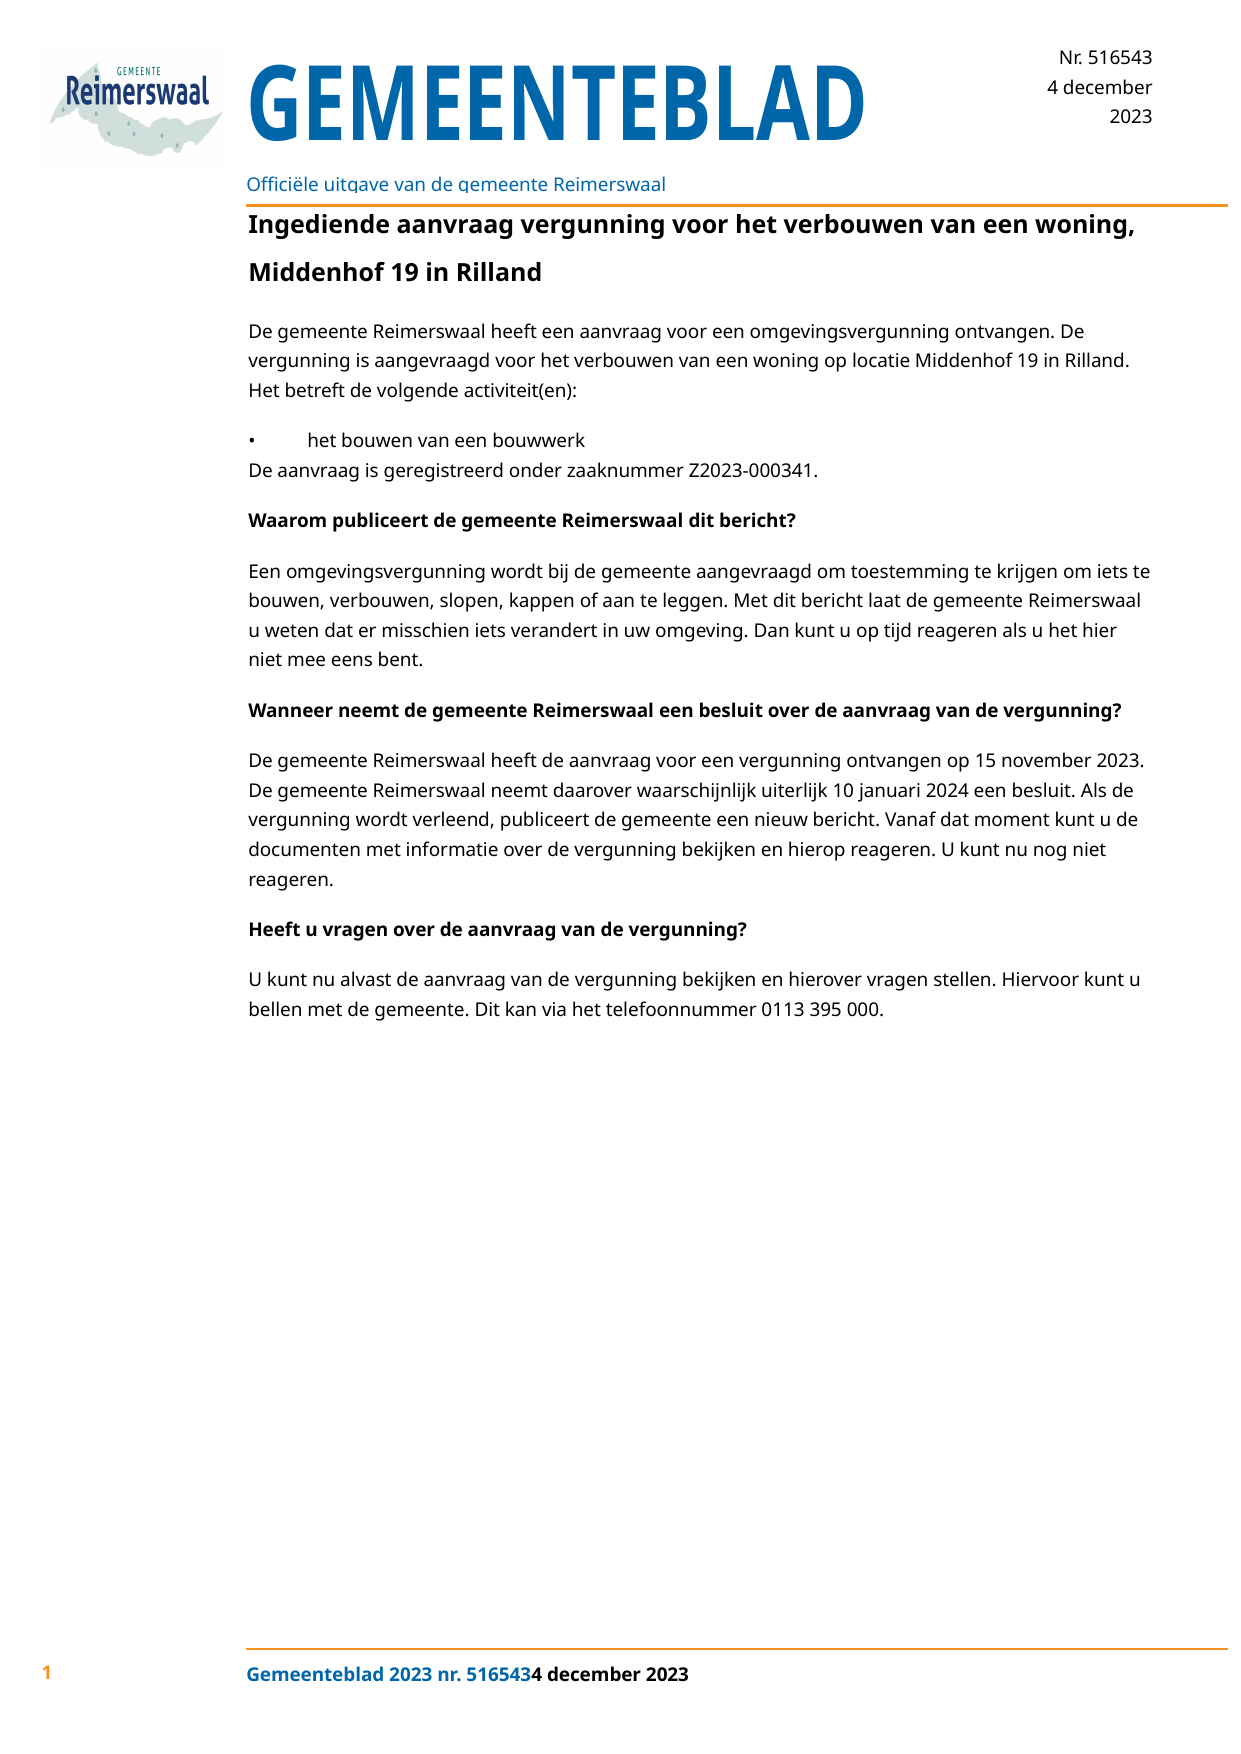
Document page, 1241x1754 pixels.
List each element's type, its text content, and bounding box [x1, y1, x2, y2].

text Waarom publiceert de gemeente Reimerswaal dit bericht? [248, 507, 1152, 533]
text Een omgevingsvergunning wordt bij de gemeente aangevraagd om toestemming te krijgen om iets te bouwen, verbouwen, slopen, kappen of aan te leggen. Met dit bericht laat de gemeente Reimerswaal u weten dat er misschien iets verandert in uw omgeving. Dan kunt u op tijd reageren als u het hier niet mee eens bent. [248, 558, 1152, 672]
text Heeft u vragen over de aanvraag van de vergunning? [248, 916, 1152, 942]
picture [41, 47, 231, 172]
text Ingediende aanvraag vergunning voor het verbouwen van een woning, Middenhof 19 in Rilland [248, 207, 1152, 288]
text De aanvraag is geregistreerd onder zaaknummer Z2023-000341. [248, 457, 1152, 483]
text De gemeente Reimerswaal heeft een aanvraag voor een omgevingsvergunning ontvangen. De vergunning is aangevraagd voor het verbouwen van een woning op locatie Middenhof 19 in Rilland. Het betreft de volgende activiteit(en): [248, 318, 1152, 403]
list het bouwen van een bouwwerk [248, 427, 1152, 453]
text Wanneer neemt de gemeente Reimerswaal een besluit over de aanvraag van de vergunning? [248, 697, 1152, 723]
text U kunt nu alvast de aanvraag van de vergunning bekijken en hierover vragen stellen. Hiervoor kunt u bellen met de gemeente. Dit kan via het telefoonnummer 0113 395 000. [248, 967, 1152, 1022]
text De gemeente Reimerswaal heeft de aanvraag voor een vergunning ontvangen op 15 november 2023. De gemeente Reimerswaal neemt daarover waarschijnlijk uiterlijk 10 januari 2024 een besluit. Als de vergunning wordt verleend, publiceert de gemeente een nieuw bericht. Vanaf dat moment kunt u de documenten met informatie over de vergunning bekijken en hierop reageren. U kunt nu nog niet reageren. [248, 747, 1152, 892]
